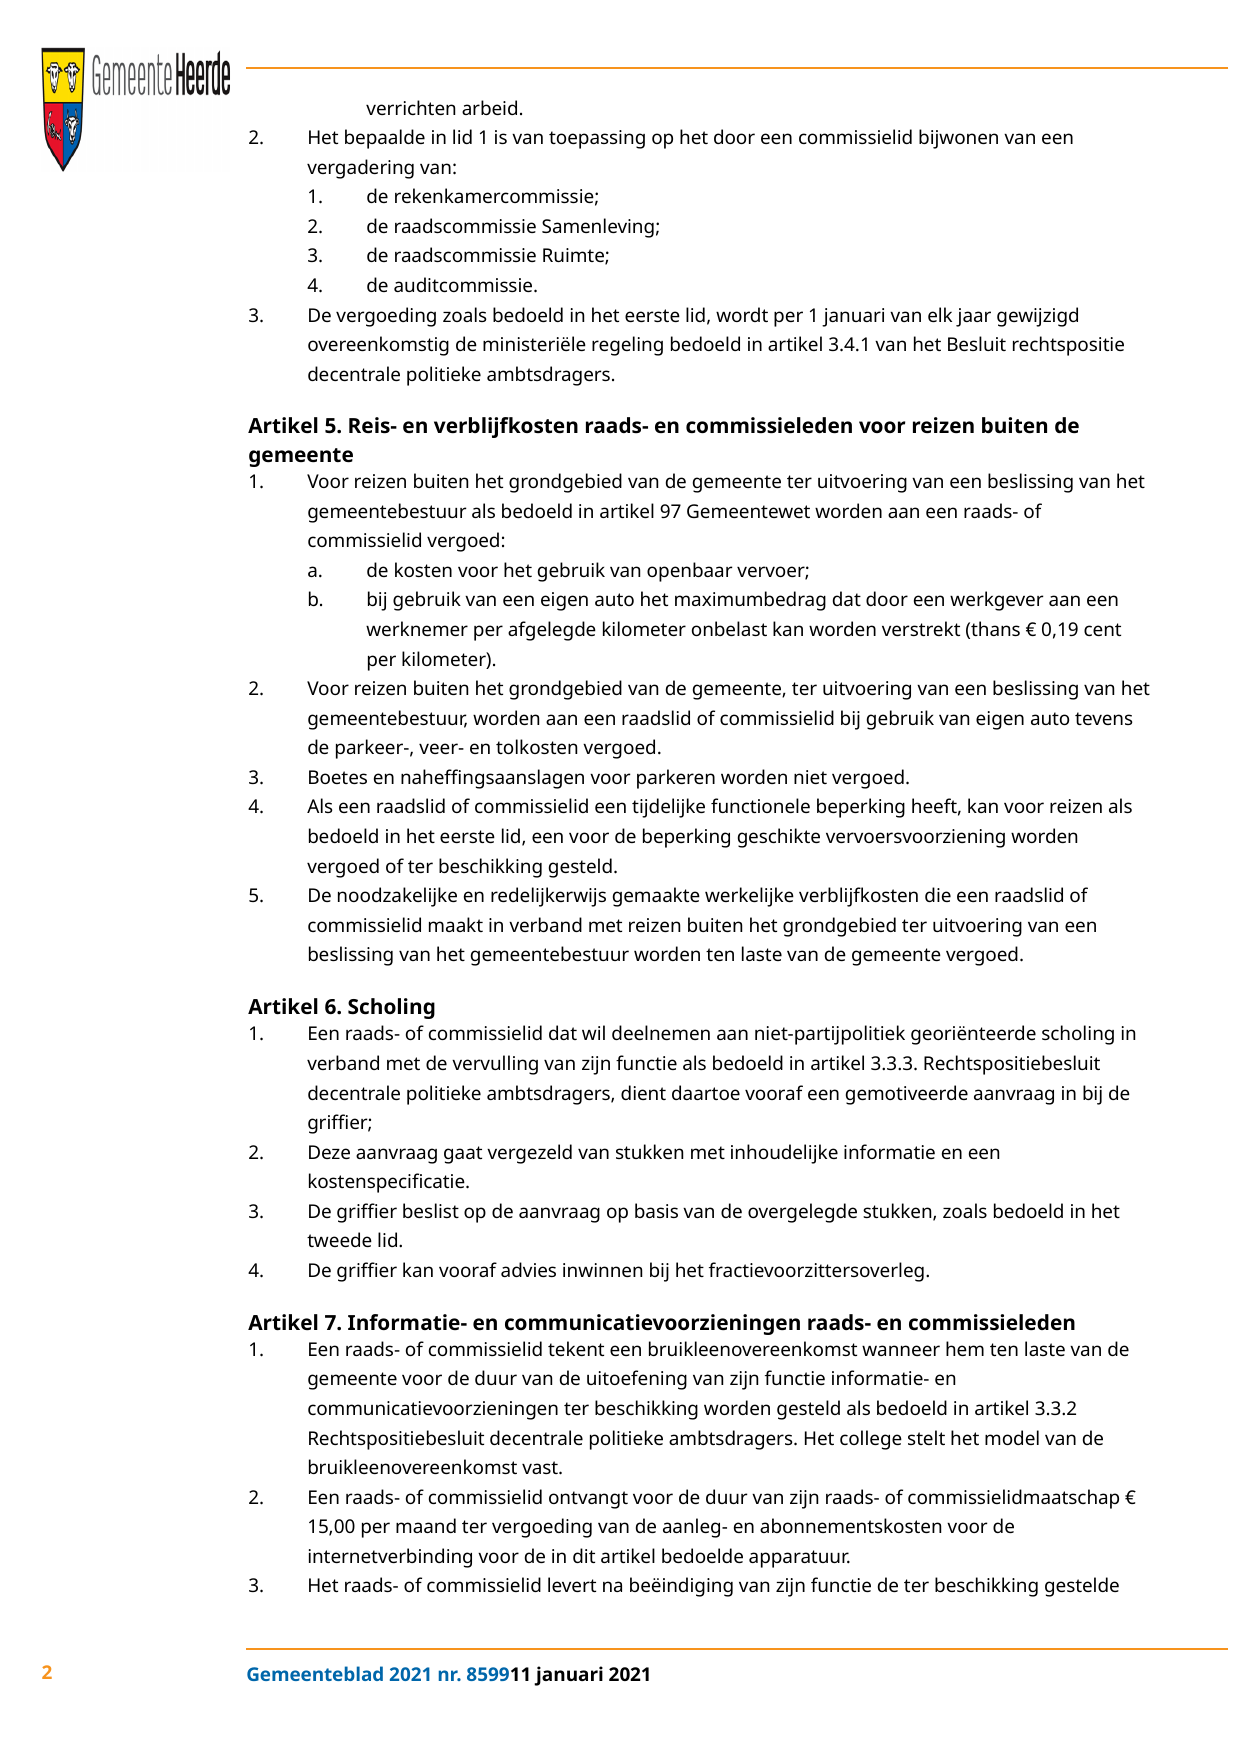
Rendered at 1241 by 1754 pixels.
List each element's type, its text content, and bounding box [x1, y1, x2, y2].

list bij gebruik van een eigen auto het maximumbedrag dat door een werkgever aan een werknemer per afgelegde kilometer onbelast kan worden verstrekt (thans € 0,19 cent per kilometer). [307, 587, 1152, 672]
list de rekenkamercommissie; [307, 183, 1152, 209]
list Het raads- of commissielid levert na beëindiging van zijn functie de ter beschikking gestelde [248, 1573, 1152, 1598]
list Als een raadslid of commissielid een tijdelijke functionele beperking heeft, kan voor reizen als bedoeld in het eerste lid, een voor de beperking geschikte vervoersvoorziening worden vergoed of ter beschikking gesteld. [248, 794, 1152, 879]
list verrichten arbeid. [307, 95, 1152, 121]
list De griffier kan vooraf advies inwinnen bij het fractievoorzittersoverleg. [248, 1257, 1152, 1283]
text Artikel 5. Reis- en verblijfkosten raads- en commissieleden voor reizen buiten de gemeente [248, 411, 1152, 468]
text Artikel 6. Scholing [248, 992, 1152, 1021]
text Artikel 7. Informatie- en communicatievoorzieningen raads- en commissieleden [248, 1308, 1152, 1336]
list De noodzakelijke en redelijkerwijs gemaakte werkelijke verblijfkosten die een raadslid of commissielid maakt in verband met reizen buiten het grondgebied ter uitvoering van een beslissing van het gemeentebestuur worden ten laste van de gemeente vergoed. [248, 882, 1152, 967]
list de auditcommissie. [307, 272, 1152, 298]
list Voor reizen buiten het grondgebied van de gemeente ter uitvoering van een beslissing van het gemeentebestuur als bedoeld in artikel 97 Gemeentewet worden aan een raads- of commissielid vergoed: [248, 468, 1152, 553]
picture [41, 47, 231, 172]
list Een raads- of commissielid dat wil deelnemen aan niet-partijpolitiek georiënteerde scholing in verband met de vervulling van zijn functie als bedoeld in artikel 3.3.3. Rechtspositiebesluit decentrale politieke ambtsdragers, dient daartoe vooraf een gemotiveerde aanvraag in bij de griffier; [248, 1021, 1152, 1135]
list de raadscommissie Ruimte; [307, 243, 1152, 268]
list Een raads- of commissielid ontvangt voor de duur van zijn raads- of commissielidmaatschap € 15,00 per maand ter vergoeding van de aanleg- en abonnementskosten voor de internetverbinding voor de in dit artikel bedoelde apparatuur. [248, 1484, 1152, 1569]
list Een raads- of commissielid tekent een bruikleenovereenkomst wanneer hem ten laste van de gemeente voor de duur van de uitoefening van zijn functie informatie- en communicatievoorzieningen ter beschikking worden gesteld als bedoeld in artikel 3.3.2 Rechtspositiebesluit decentrale politieke ambtsdragers. Het college stelt het model van de bruikleenovereenkomst vast. [248, 1336, 1152, 1480]
list Voor reizen buiten het grondgebied van de gemeente, ter uitvoering van een beslissing van het gemeentebestuur, worden aan een raadslid of commissielid bij gebruik van eigen auto tevens de parkeer-, veer- en tolkosten vergoed. [248, 675, 1152, 760]
list de raadscommissie Samenleving; [307, 213, 1152, 239]
list Deze aanvraag gaat vergezeld van stukken met inhoudelijke informatie en een kostenspecificatie. [248, 1139, 1152, 1194]
list de kosten voor het gebruik van openbaar vervoer; [307, 557, 1152, 583]
list De vergoeding zoals bedoeld in het eerste lid, wordt per 1 januari van elk jaar gewijzigd overeenkomstig de ministeriële regeling bedoeld in artikel 3.4.1 van het Besluit rechtspositie decentrale politieke ambtsdragers. [248, 302, 1152, 387]
list De griffier beslist op de aanvraag op basis van de overgelegde stukken, zoals bedoeld in het tweede lid. [248, 1198, 1152, 1253]
list Het bepaalde in lid 1 is van toepassing op het door een commissielid bijwonen van een vergadering van: [248, 124, 1152, 180]
list Boetes en naheffingsaanslagen voor parkeren worden niet vergoed. [248, 764, 1152, 790]
